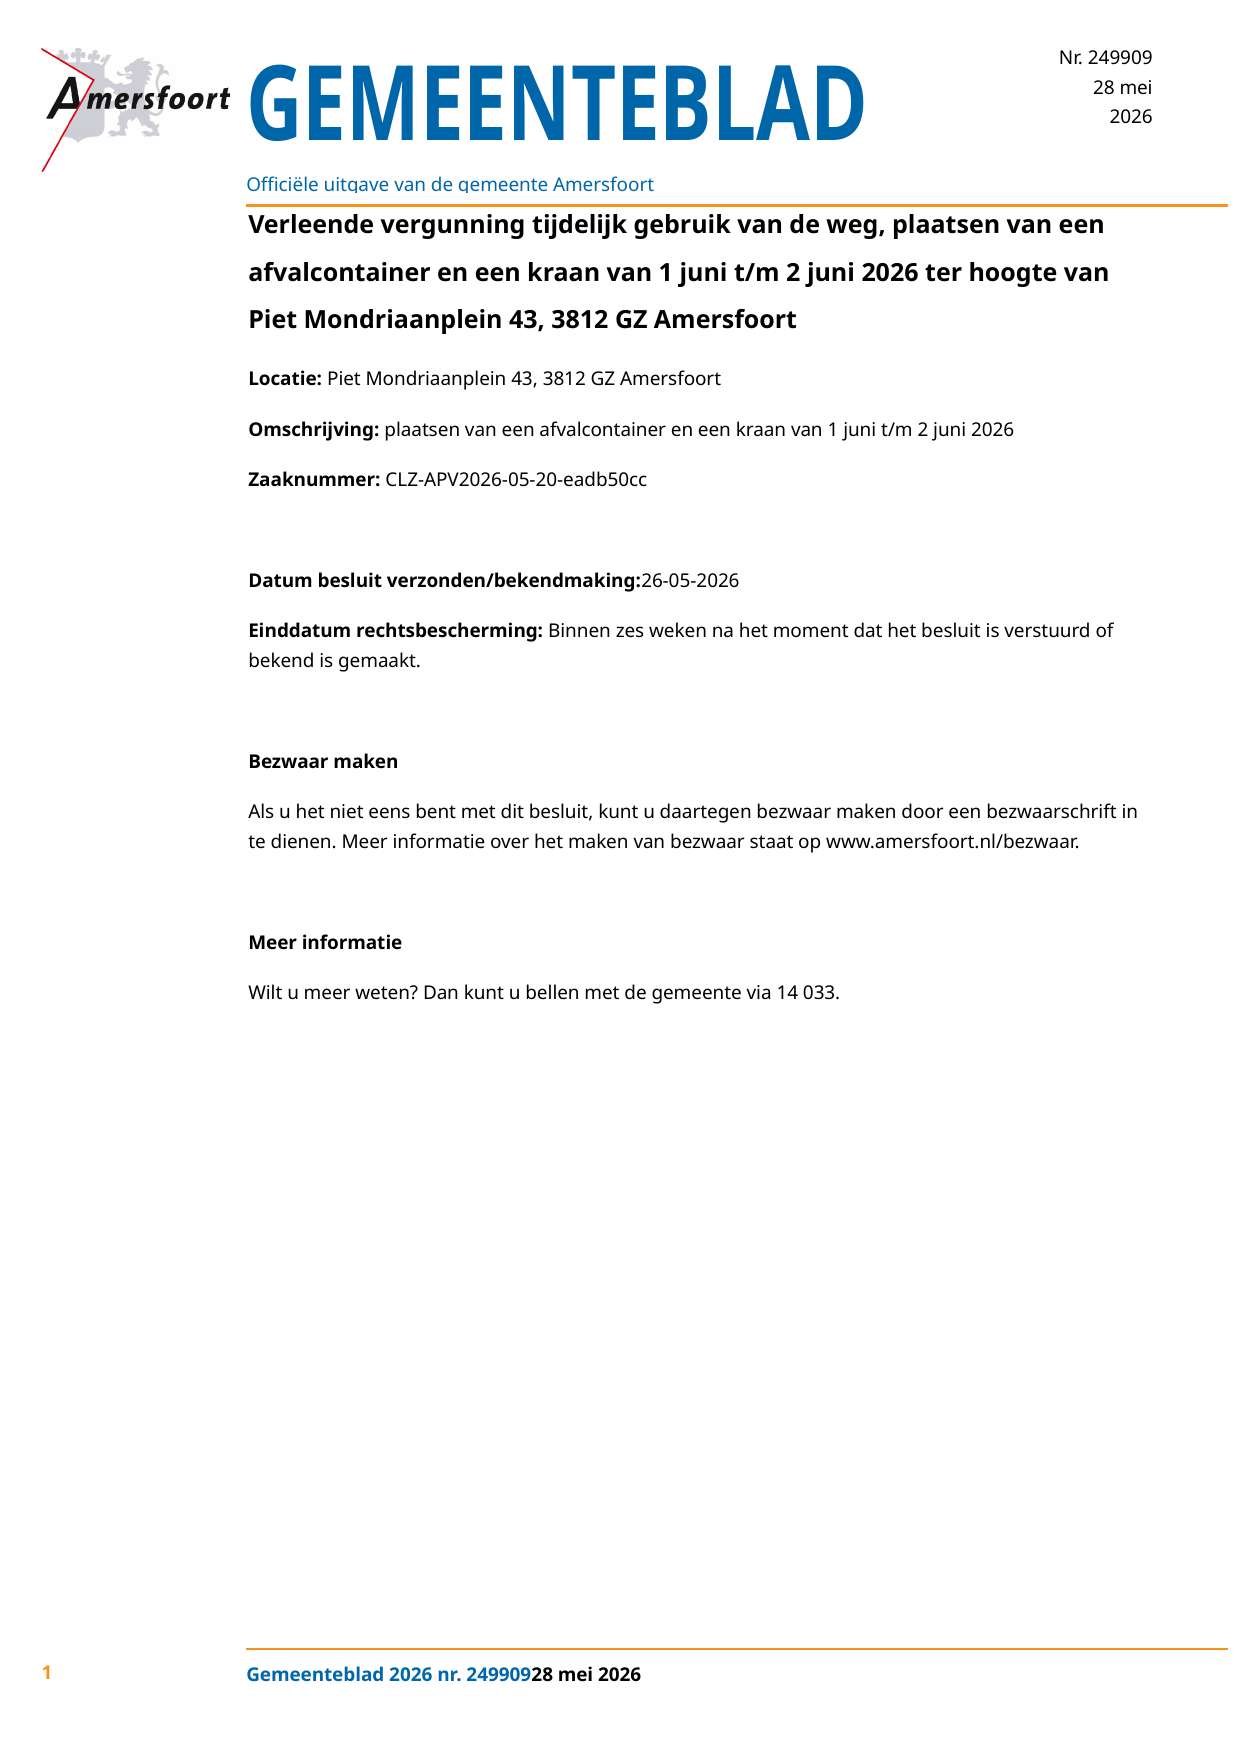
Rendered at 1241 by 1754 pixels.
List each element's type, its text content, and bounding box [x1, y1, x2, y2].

text Bezwaar maken [248, 748, 1152, 774]
text Meer informatie [248, 929, 1152, 954]
text Wilt u meer weten? Dan kunt u bellen met de gemeente via 14 033. [248, 979, 1152, 1005]
text Einddatum rechtsbescherming: Binnen zes weken na het moment dat het besluit is verstuurd of bekend is gemaakt. [248, 618, 1152, 673]
text Locatie: Piet Mondriaanplein 43, 3812 GZ Amersfoort [248, 366, 1152, 391]
text Verleende vergunning tijdelijk gebruik van de weg, plaatsen van een afvalcontainer en een kraan van 1 juni t/m 2 juni 2026 ter hoogte van Piet Mondriaanplein 43, 3812 GZ Amersfoort [248, 207, 1152, 336]
text Zaaknummer: CLZ-APV2026-05-20-eadb50cc [248, 466, 1152, 492]
picture [41, 47, 231, 172]
text Datum besluit verzonden/bekendmaking:26-05-2026 [248, 567, 1152, 593]
text Omschrijving: plaatsen van een afvalcontainer en een kraan van 1 juni t/m 2 juni 2026 [248, 416, 1152, 442]
text Als u het niet eens bent met dit besluit, kunt u daartegen bezwaar maken door een bezwaarschrift in te dienen. Meer informatie over het maken van bezwaar staat op www.amersfoort.nl/bezwaar. [248, 798, 1152, 854]
